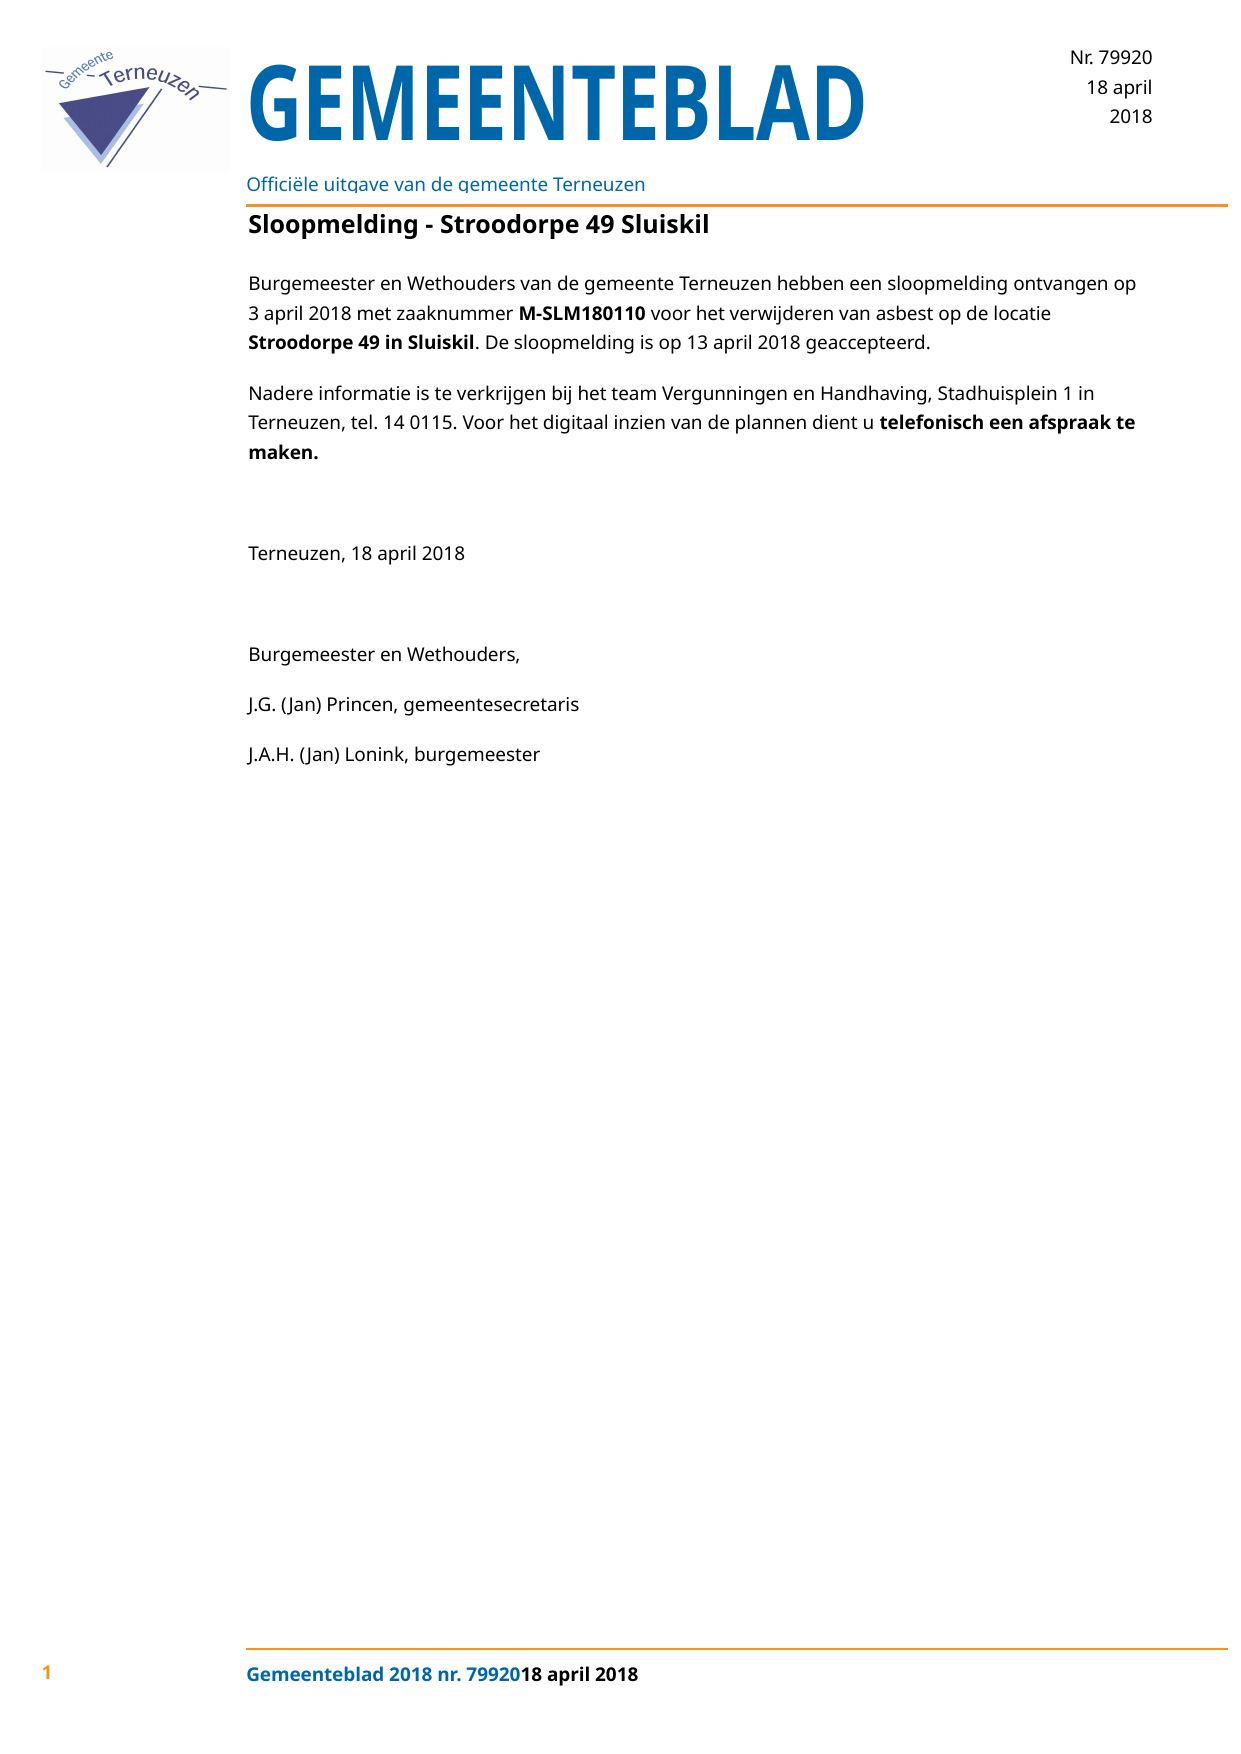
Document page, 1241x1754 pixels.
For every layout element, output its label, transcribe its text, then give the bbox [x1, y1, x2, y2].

text Burgemeester en Wethouders, [248, 641, 1152, 666]
text Burgemeester en Wethouders van de gemeente Terneuzen hebben een sloopmelding ontvangen op 3 april 2018 met zaaknummer M-SLM180110 voor het verwijderen van asbest op de locatie Stroodorpe 49 in Sluiskil. De sloopmelding is op 13 april 2018 geaccepteerd. [248, 270, 1152, 355]
picture [41, 47, 231, 172]
text Nadere informatie is te verkrijgen bij het team Vergunningen en Handhaving, Stadhuisplein 1 in Terneuzen, tel. 14 0115. Voor het digitaal inzien van de plannen dient u telefonisch een afspraak te maken. [248, 380, 1152, 465]
text Terneuzen, 18 april 2018 [248, 540, 1152, 566]
text Sloopmelding - Stroodorpe 49 Sluiskil [248, 207, 1152, 241]
text J.G. (Jan) Princen, gemeentesecretaris [248, 691, 1152, 717]
text J.A.H. (Jan) Lonink, burgemeester [248, 742, 1152, 767]
